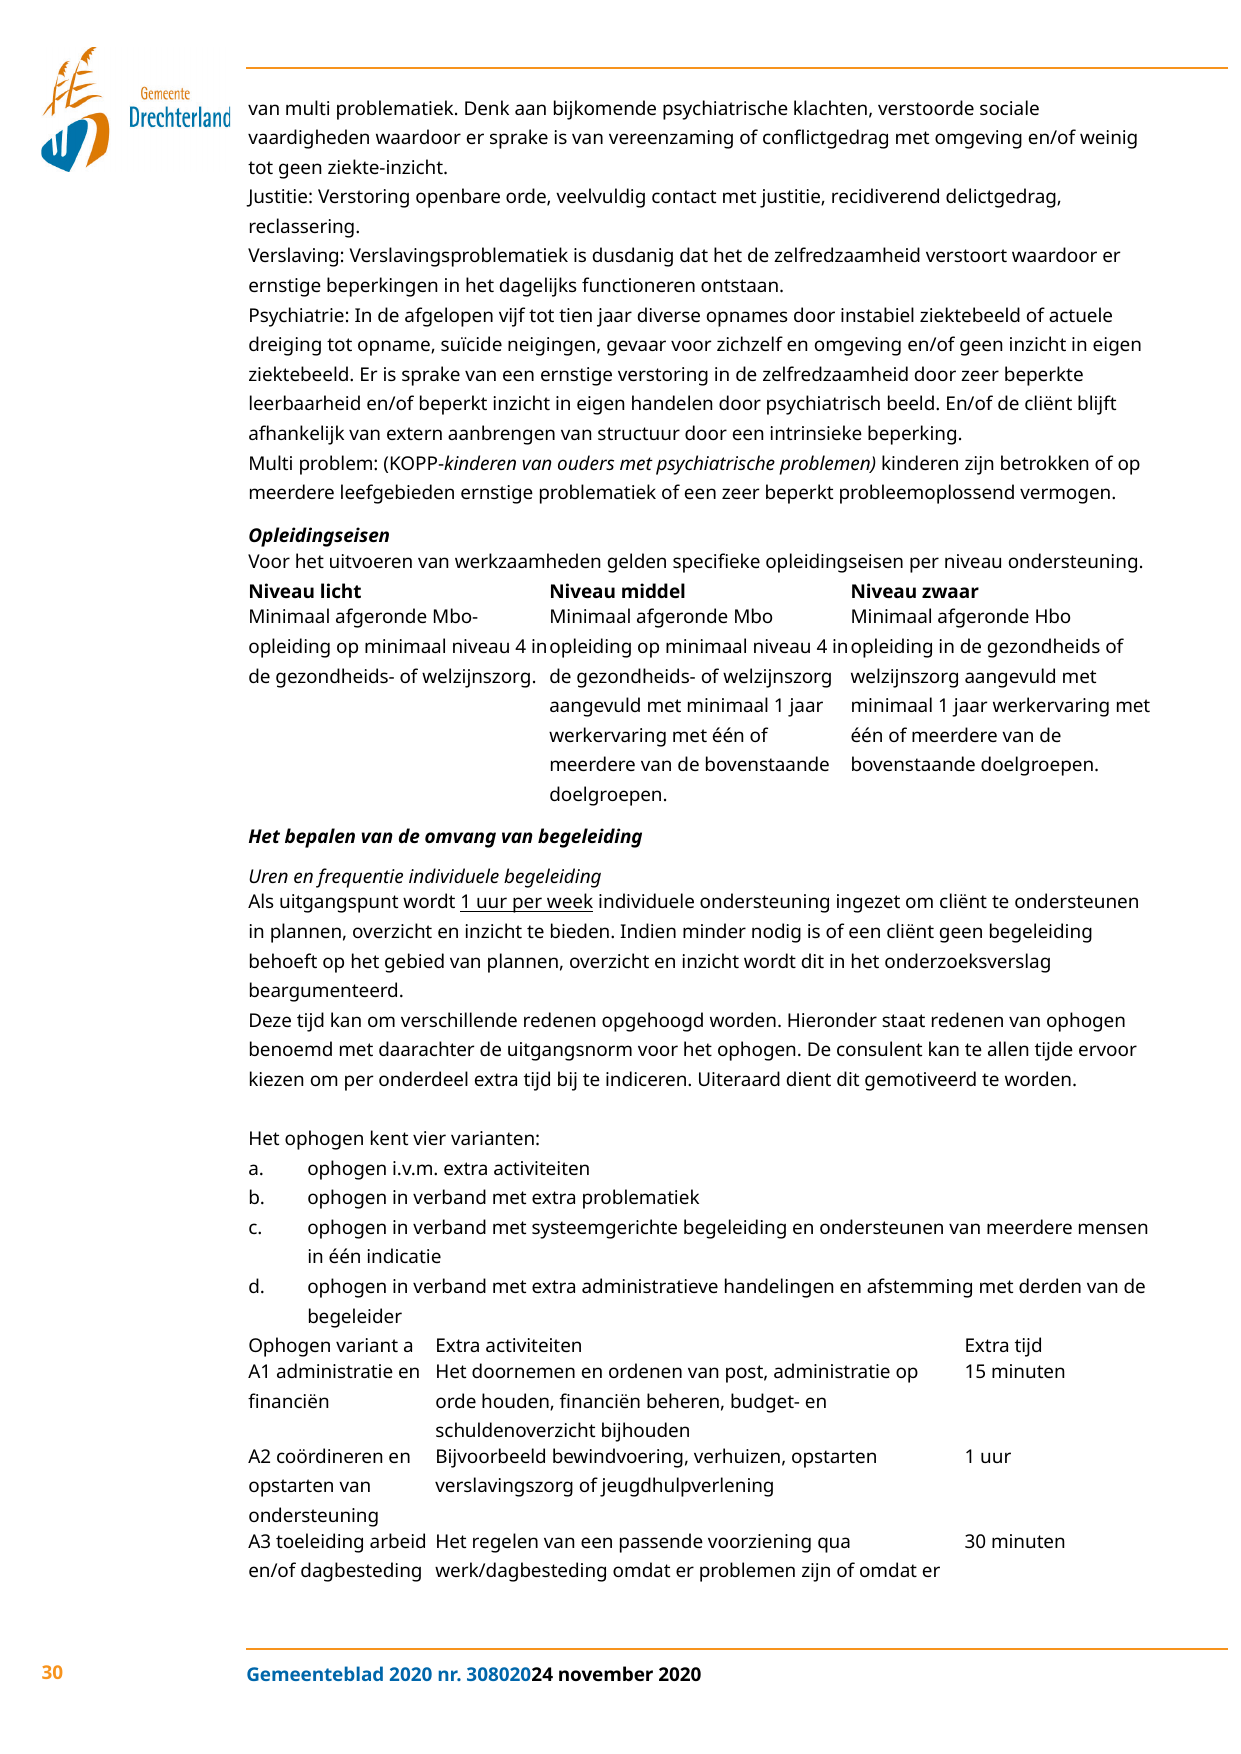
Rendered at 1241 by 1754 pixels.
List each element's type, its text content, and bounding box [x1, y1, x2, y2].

table_header Niveau licht [248, 578, 549, 604]
text Als uitgangspunt wordt 1 uur per week individuele ondersteuning ingezet om cliënt te ondersteunen in plannen, overzicht en inzicht te bieden. Indien minder nodig is of een cliënt geen begeleiding behoeft op het gebied van plannen, overzicht en inzicht wordt dit in het onderzoeksverslag beargumenteerd. [248, 889, 1152, 1003]
table_cell 1 uur [964, 1443, 1152, 1528]
table_cell A1 administratie en financiën [248, 1358, 435, 1443]
table_cell Minimaal afgeronde Mbo opleiding op minimaal niveau 4 in de gezondheids- of welzijnszorg aangevuld met minimaal 1 jaar werkervaring met één of meerdere van de bovenstaande doelgroepen. [549, 604, 850, 807]
picture [41, 47, 231, 172]
table_cell 30 minuten [964, 1528, 1152, 1583]
list ophogen in verband met extra administratieve handelingen en afstemming met derden van de begeleider [248, 1273, 1152, 1328]
table_cell Het regelen van een passende voorziening qua werk/dagbesteding omdat er problemen zijn of omdat er [435, 1528, 964, 1583]
picture [41, 158, 64, 172]
picture [226, 115, 231, 124]
table_header Extra activiteiten [435, 1333, 964, 1358]
table_cell 15 minuten [964, 1358, 1152, 1443]
list ophogen i.v.m. extra activiteiten [248, 1155, 1152, 1181]
table_header Extra tijd [964, 1333, 1152, 1358]
table_cell Het doornemen en ordenen van post, administratie op orde houden, financiën beheren, budget- en schuldenoverzicht bijhouden [435, 1358, 964, 1443]
table_header Niveau middel [549, 578, 850, 604]
text van multi problematiek. Denk aan bijkomende psychiatrische klachten, verstoorde sociale vaardigheden waardoor er sprake is van vereenzaming of conflictgedrag met omgeving en/of weinig tot geen ziekte-inzicht. [248, 95, 1152, 180]
table_cell A2 coördineren en opstarten van ondersteuning [248, 1443, 435, 1528]
text Verslaving: Verslavingsproblematiek is dusdanig dat het de zelfredzaamheid verstoort waardoor er ernstige beperkingen in het dagelijks functioneren ontstaan. [248, 243, 1152, 298]
list ophogen in verband met systeemgerichte begeleiding en ondersteunen van meerdere mensen in één indicatie [248, 1214, 1152, 1269]
text Het bepalen van de omvang van begeleiding [248, 824, 1152, 849]
table_header Niveau zwaar [850, 578, 1152, 604]
text Psychiatrie: In de afgelopen vijf tot tien jaar diverse opnames door instabiel ziektebeeld of actuele dreiging tot opname, suïcide neigingen, gevaar voor zichzelf en omgeving en/of geen inzicht in eigen ziektebeeld. Er is sprake van een ernstige verstoring in de zelfredzaamheid door zeer beperkte leerbaarheid en/of beperkt inzicht in eigen handelen door psychiatrisch beeld. En/of de cliënt blijft afhankelijk van extern aanbrengen van structuur door een intrinsieke beperking. [248, 302, 1152, 446]
table_cell A3 toeleiding arbeid en/of dagbesteding [248, 1528, 435, 1583]
text Het ophogen kent vier varianten: [248, 1125, 1152, 1151]
text Multi problem: (KOPP-kinderen van ouders met psychiatrische problemen) kinderen zijn betrokken of op meerdere leefgebieden ernstige problematiek of een zeer beperkt probleemoplossend vermogen. [248, 450, 1152, 505]
text Opleidingseisen [248, 522, 1152, 548]
table_header Ophogen variant a [248, 1333, 435, 1358]
table_cell Minimaal afgeronde Mbo-opleiding op minimaal niveau 4 in de gezondheids- of welzijnszorg. [248, 604, 549, 807]
text Justitie: Verstoring openbare orde, veelvuldig contact met justitie, recidiverend delictgedrag, reclassering. [248, 183, 1152, 239]
table_cell Bijvoorbeeld bewindvoering, verhuizen, opstarten verslavingszorg of jeugdhulpverlening [435, 1443, 964, 1528]
text Uren en frequentie individuele begeleiding [248, 863, 1152, 889]
text Voor het uitvoeren van werkzaamheden gelden specifieke opleidingseisen per niveau ondersteuning. [248, 548, 1152, 574]
list ophogen in verband met extra problematiek [248, 1184, 1152, 1210]
table_cell Minimaal afgeronde Hbo opleiding in de gezondheids of welzijnszorg aangevuld met minimaal 1 jaar werkervaring met één of meerdere van de bovenstaande doelgroepen. [850, 604, 1152, 807]
text Deze tijd kan om verschillende redenen opgehoogd worden. Hieronder staat redenen van ophogen benoemd met daarachter de uitgangsnorm voor het ophogen. De consulent kan te allen tijde ervoor kiezen om per onderdeel extra tijd bij te indiceren. Uiteraard dient dit gemotiveerd te worden. [248, 1007, 1152, 1092]
